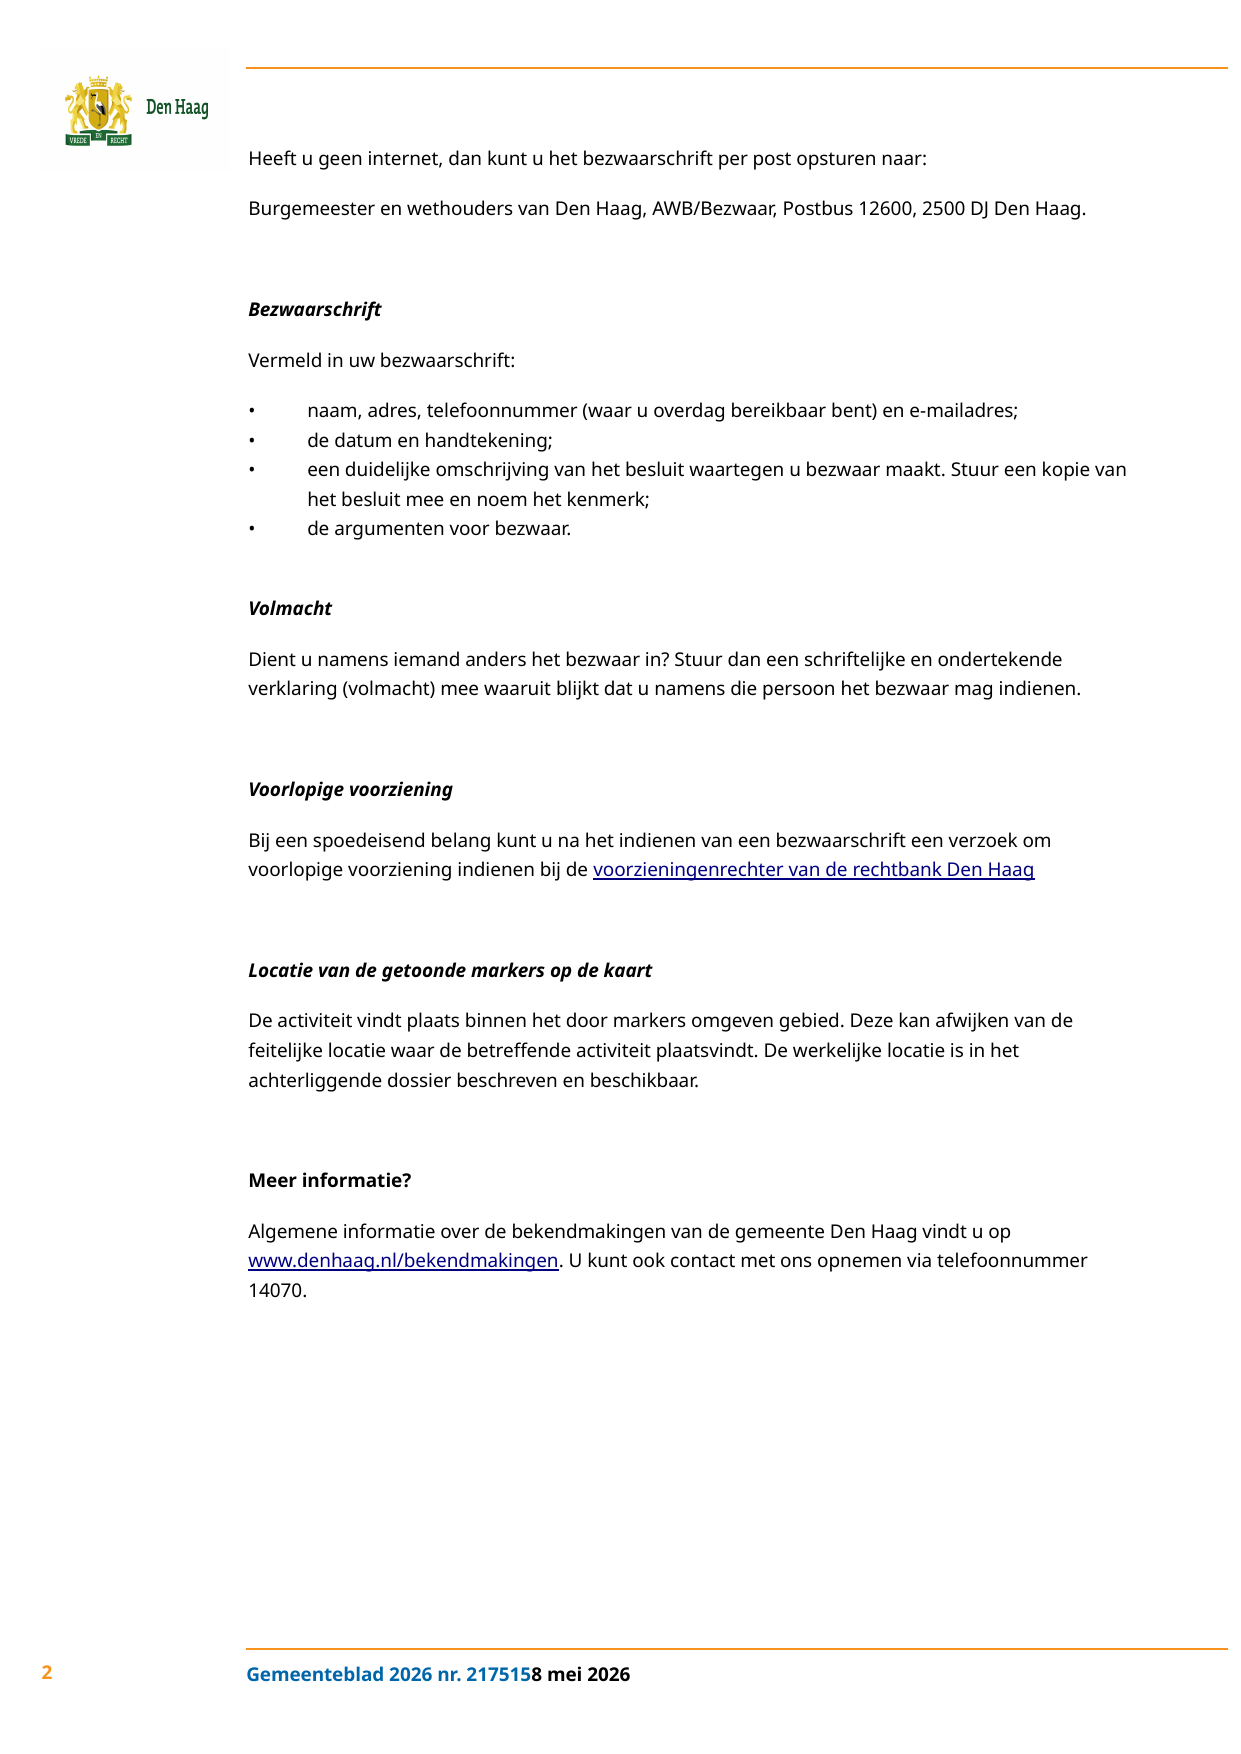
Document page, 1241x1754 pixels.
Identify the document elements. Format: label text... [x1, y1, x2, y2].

text Heeft u geen internet, dan kunt u het bezwaarschrift per post opsturen naar: [248, 145, 1152, 171]
text Vermeld in uw bezwaarschrift: [248, 347, 1152, 373]
text Meer informatie? [248, 1168, 1152, 1193]
text Burgemeester en wethouders van Den Haag, AWB/Bezwaar, Postbus 12600, 2500 DJ Den Haag. [248, 196, 1152, 221]
text Volmacht [248, 596, 1152, 621]
text Bezwaarschrift [248, 296, 1152, 322]
text Algemene informatie over de bekendmakingen van de gemeente Den Haag vindt u op www.denhaag.nl/bekendmakingen. U kunt ook contact met ons opnemen via telefoonnummer 14070. [248, 1218, 1152, 1303]
picture [41, 47, 231, 172]
text Locatie van de getoonde markers op de kaart [248, 957, 1152, 983]
text Bij een spoedeisend belang kunt u na het indienen van een bezwaarschrift een verzoek om voorlopige voorziening indienen bij de voorzieningenrechter van de rechtbank Den Haag [248, 827, 1152, 882]
text De activiteit vindt plaats binnen het door markers omgeven gebied. Deze kan afwijken van de feitelijke locatie waar de betreffende activiteit plaatsvindt. De werkelijke locatie is in het achterliggende dossier beschreven en beschikbaar. [248, 1008, 1152, 1093]
list de argumenten voor bezwaar. [248, 516, 1152, 541]
list een duidelijke omschrijving van het besluit waartegen u bezwaar maakt. Stuur een kopie van het besluit mee en noem het kenmerk; [248, 456, 1152, 512]
list naam, adres, telefoonnummer (waar u overdag bereikbaar bent) en e-mailadres; [248, 397, 1152, 423]
text Voorlopige voorziening [248, 776, 1152, 802]
list de datum en handtekening; [248, 427, 1152, 453]
text Dient u namens iemand anders het bezwaar in? Stuur dan een schriftelijke en ondertekende verklaring (volmacht) mee waaruit blijkt dat u namens die persoon het bezwaar mag indienen. [248, 646, 1152, 701]
